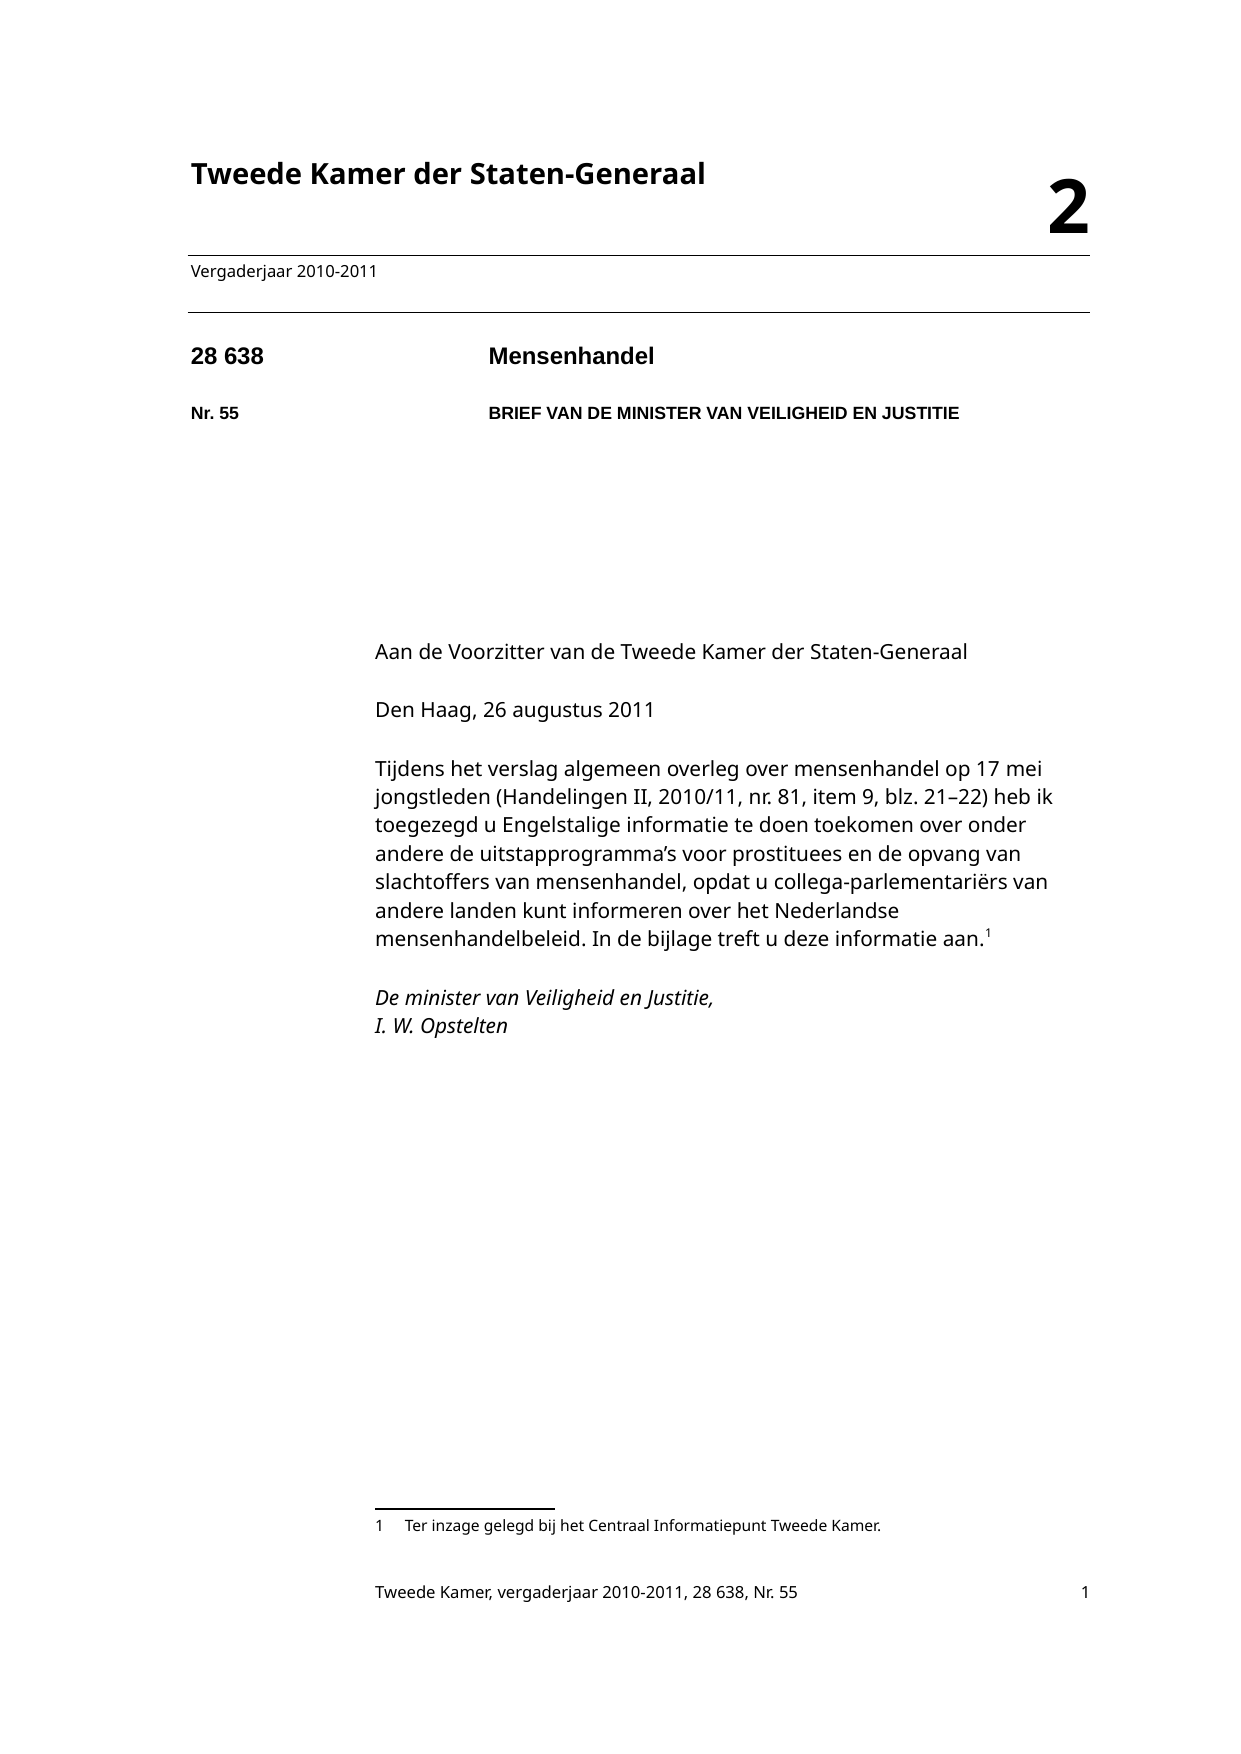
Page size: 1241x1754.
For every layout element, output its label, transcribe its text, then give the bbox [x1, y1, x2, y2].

text Den Haag, 26 augustus 2011 [375, 695, 1090, 724]
table_cell BRIEF VAN DE MINISTER VAN VEILIGHEID EN JUSTITIE [485, 399, 1090, 518]
text Ter inzage gelegd bij het Centraal Informatiepunt Tweede Kamer. [375, 1508, 1090, 1536]
table_cell Vergaderjaar 2010-2011 [188, 256, 485, 312]
text Aan de Voorzitter van de Tweede Kamer der Staten-Generaal [375, 637, 1090, 665]
text De minister van Veiligheid en Justitie, [375, 983, 1090, 1011]
table_cell 28 638 [188, 339, 485, 399]
table_cell [485, 313, 1090, 339]
table_cell Mensenhandel [485, 339, 1090, 399]
table_header 2 [910, 150, 1090, 255]
table_cell [485, 256, 1090, 312]
text I. W. Opstelten [375, 1011, 1090, 1040]
text Tijdens het verslag algemeen overleg over mensenhandel op 17 mei jongstleden (Handelingen II, 2010/11, nr. 81, item 9, blz. 21–22) heb ik toegezegd u Engelstalige informatie te doen toekomen over onder andere de uitstapprogramma’s voor prostituees en de opvang van slachtoffers van mensenhandel, opdat u collega-parlementariërs van andere landen kunt informeren over het Nederlandse mensenhandelbeleid. In de bijlage treft u deze informatie aan. [375, 754, 1090, 953]
table_header Tweede Kamer der Staten-Generaal [188, 150, 909, 255]
table_cell Nr. 55 [188, 399, 485, 518]
table_cell [188, 313, 485, 339]
